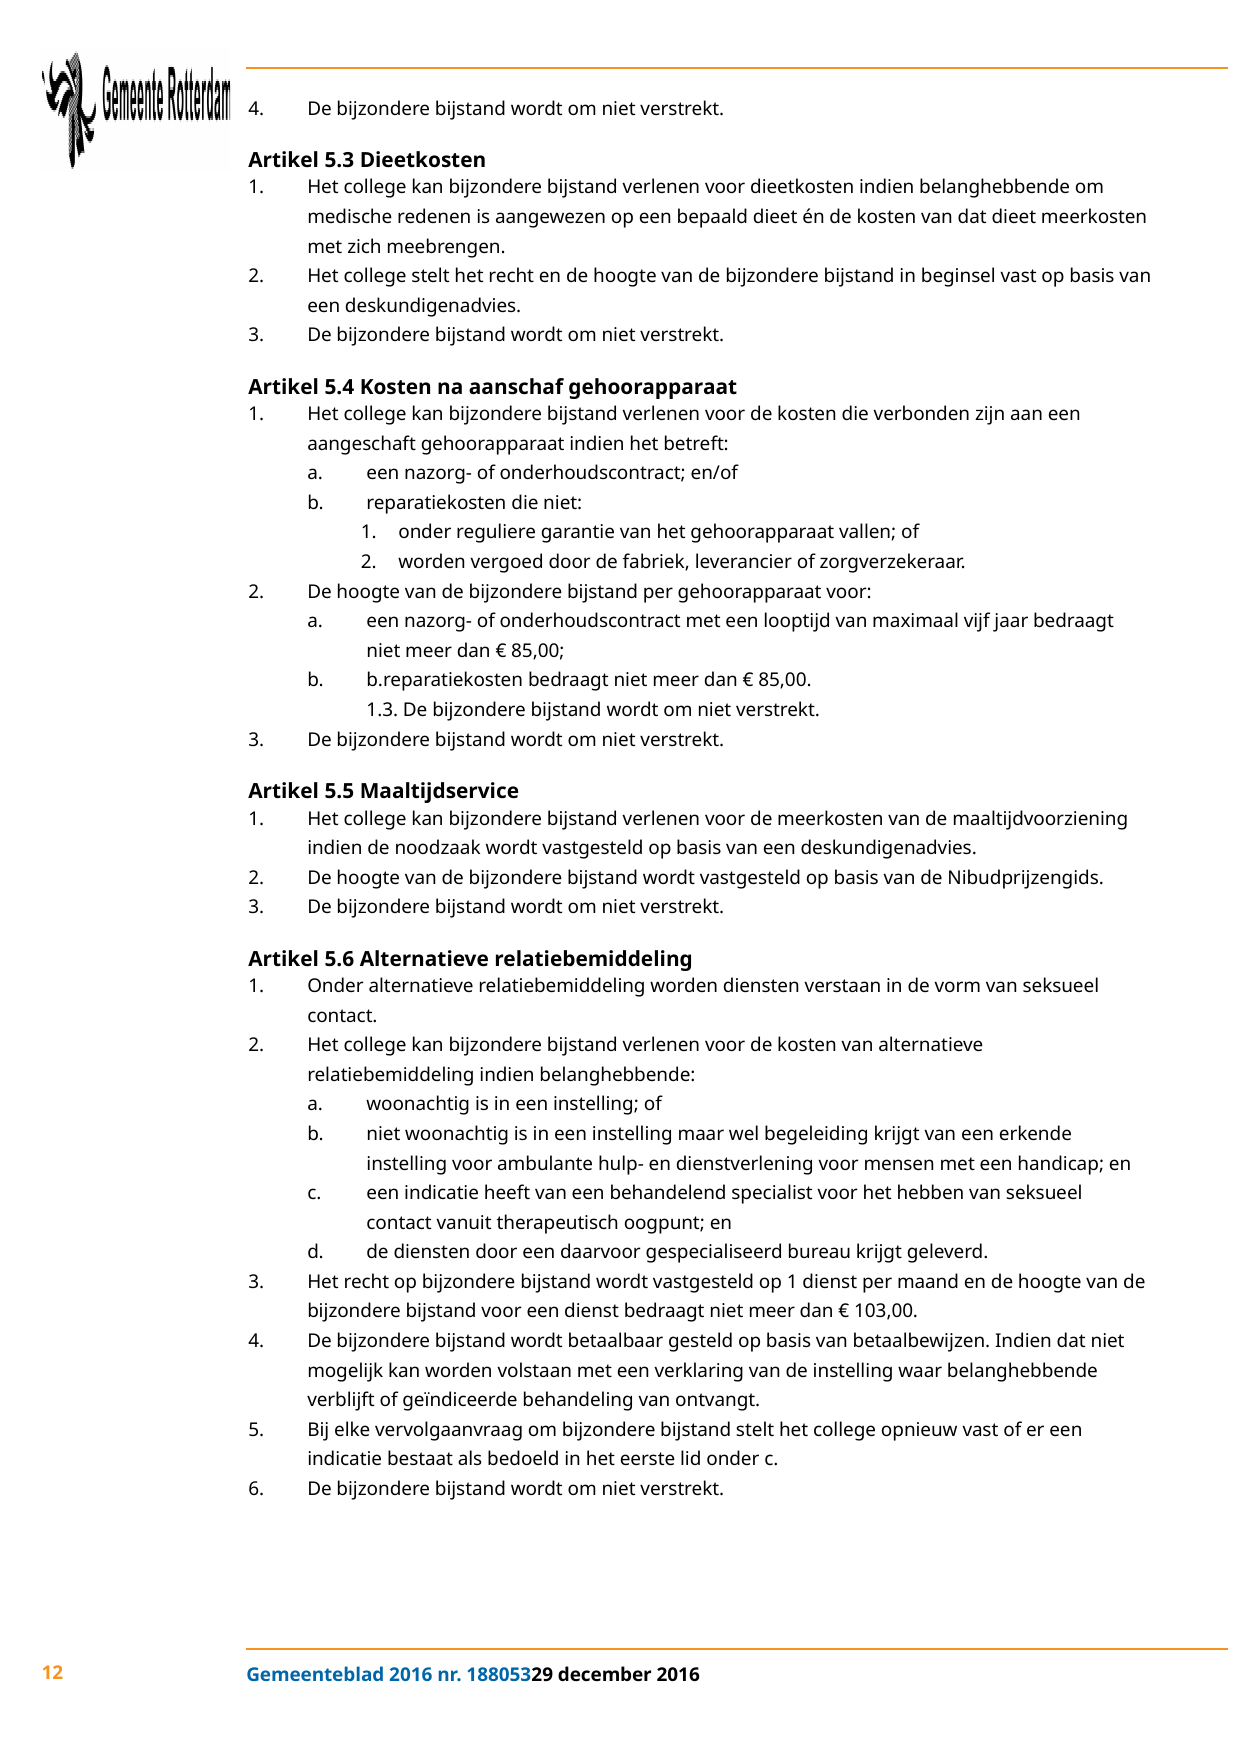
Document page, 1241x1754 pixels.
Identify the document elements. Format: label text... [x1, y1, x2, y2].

list De bijzondere bijstand wordt betaalbaar gesteld op basis van betaalbewijzen. Indien dat niet mogelijk kan worden volstaan met een verklaring van de instelling waar belanghebbende verblijft of geïndiceerde behandeling van ontvangt. [248, 1327, 1152, 1412]
list een indicatie heeft van een behandelend specialist voor het hebben van seksueel contact vanuit therapeutisch oogpunt; en [307, 1179, 1152, 1235]
list De bijzondere bijstand wordt om niet verstrekt. [248, 1475, 1152, 1501]
picture [41, 47, 231, 172]
list worden vergoed door de fabriek, leverancier of zorgverzekeraar. [361, 548, 1152, 574]
list b.reparatiekosten bedraagt niet meer dan € 85,00. [307, 667, 1152, 692]
list De bijzondere bijstand wordt om niet verstrekt. [248, 893, 1152, 919]
list De bijzondere bijstand wordt om niet verstrekt. [248, 322, 1152, 347]
list reparatiekosten die niet: [307, 489, 1152, 515]
list Het college kan bijzondere bijstand verlenen voor dieetkosten indien belanghebbende om medische redenen is aangewezen op een bepaald dieet én de kosten van dat dieet meerkosten met zich meebrengen. [248, 174, 1152, 258]
list een nazorg- of onderhoudscontract; en/of [307, 459, 1152, 485]
list 1.3. De bijzondere bijstand wordt om niet verstrekt. [307, 696, 1152, 722]
list Bij elke vervolgaanvraag om bijzondere bijstand stelt het college opnieuw vast of er een indicatie bestaat als bedoeld in het eerste lid onder c. [248, 1416, 1152, 1471]
text Artikel 5.4 Kosten na aanschaf gehoorapparaat [248, 372, 1152, 400]
list Het college kan bijzondere bijstand verlenen voor de kosten die verbonden zijn aan een aangeschaft gehoorapparaat indien het betreft: [248, 400, 1152, 456]
text Artikel 5.6 Alternatieve relatiebemiddeling [248, 944, 1152, 972]
list De hoogte van de bijzondere bijstand per gehoorapparaat voor: [248, 578, 1152, 604]
list een nazorg- of onderhoudscontract met een looptijd van maximaal vijf jaar bedraagt niet meer dan € 85,00; [307, 607, 1152, 663]
list de diensten door een daarvoor gespecialiseerd bureau krijgt geleverd. [307, 1238, 1152, 1264]
text Artikel 5.5 Maaltijdservice [248, 776, 1152, 805]
text Artikel 5.3 Dieetkosten [248, 145, 1152, 174]
list onder reguliere garantie van het gehoorapparaat vallen; of [361, 519, 1152, 544]
list Het college kan bijzondere bijstand verlenen voor de meerkosten van de maaltijdvoorziening indien de noodzaak wordt vastgesteld op basis van een deskundigenadvies. [248, 805, 1152, 860]
list Het college kan bijzondere bijstand verlenen voor de kosten van alternatieve relatiebemiddeling indien belanghebbende: [248, 1031, 1152, 1087]
list woonachtig is in een instelling; of [307, 1091, 1152, 1116]
list De hoogte van de bijzondere bijstand wordt vastgesteld op basis van de Nibudprijzengids. [248, 864, 1152, 889]
list Het recht op bijzondere bijstand wordt vastgesteld op 1 dienst per maand en de hoogte van de bijzondere bijstand voor een dienst bedraagt niet meer dan € 103,00. [248, 1268, 1152, 1323]
list Onder alternatieve relatiebemiddeling worden diensten verstaan in de vorm van seksueel contact. [248, 972, 1152, 1028]
list De bijzondere bijstand wordt om niet verstrekt. [248, 726, 1152, 752]
list Het college stelt het recht en de hoogte van de bijzondere bijstand in beginsel vast op basis van een deskundigenadvies. [248, 262, 1152, 318]
list niet woonachtig is in een instelling maar wel begeleiding krijgt van een erkende instelling voor ambulante hulp- en dienstverlening voor mensen met een handicap; en [307, 1120, 1152, 1176]
list De bijzondere bijstand wordt om niet verstrekt. [248, 95, 1152, 121]
